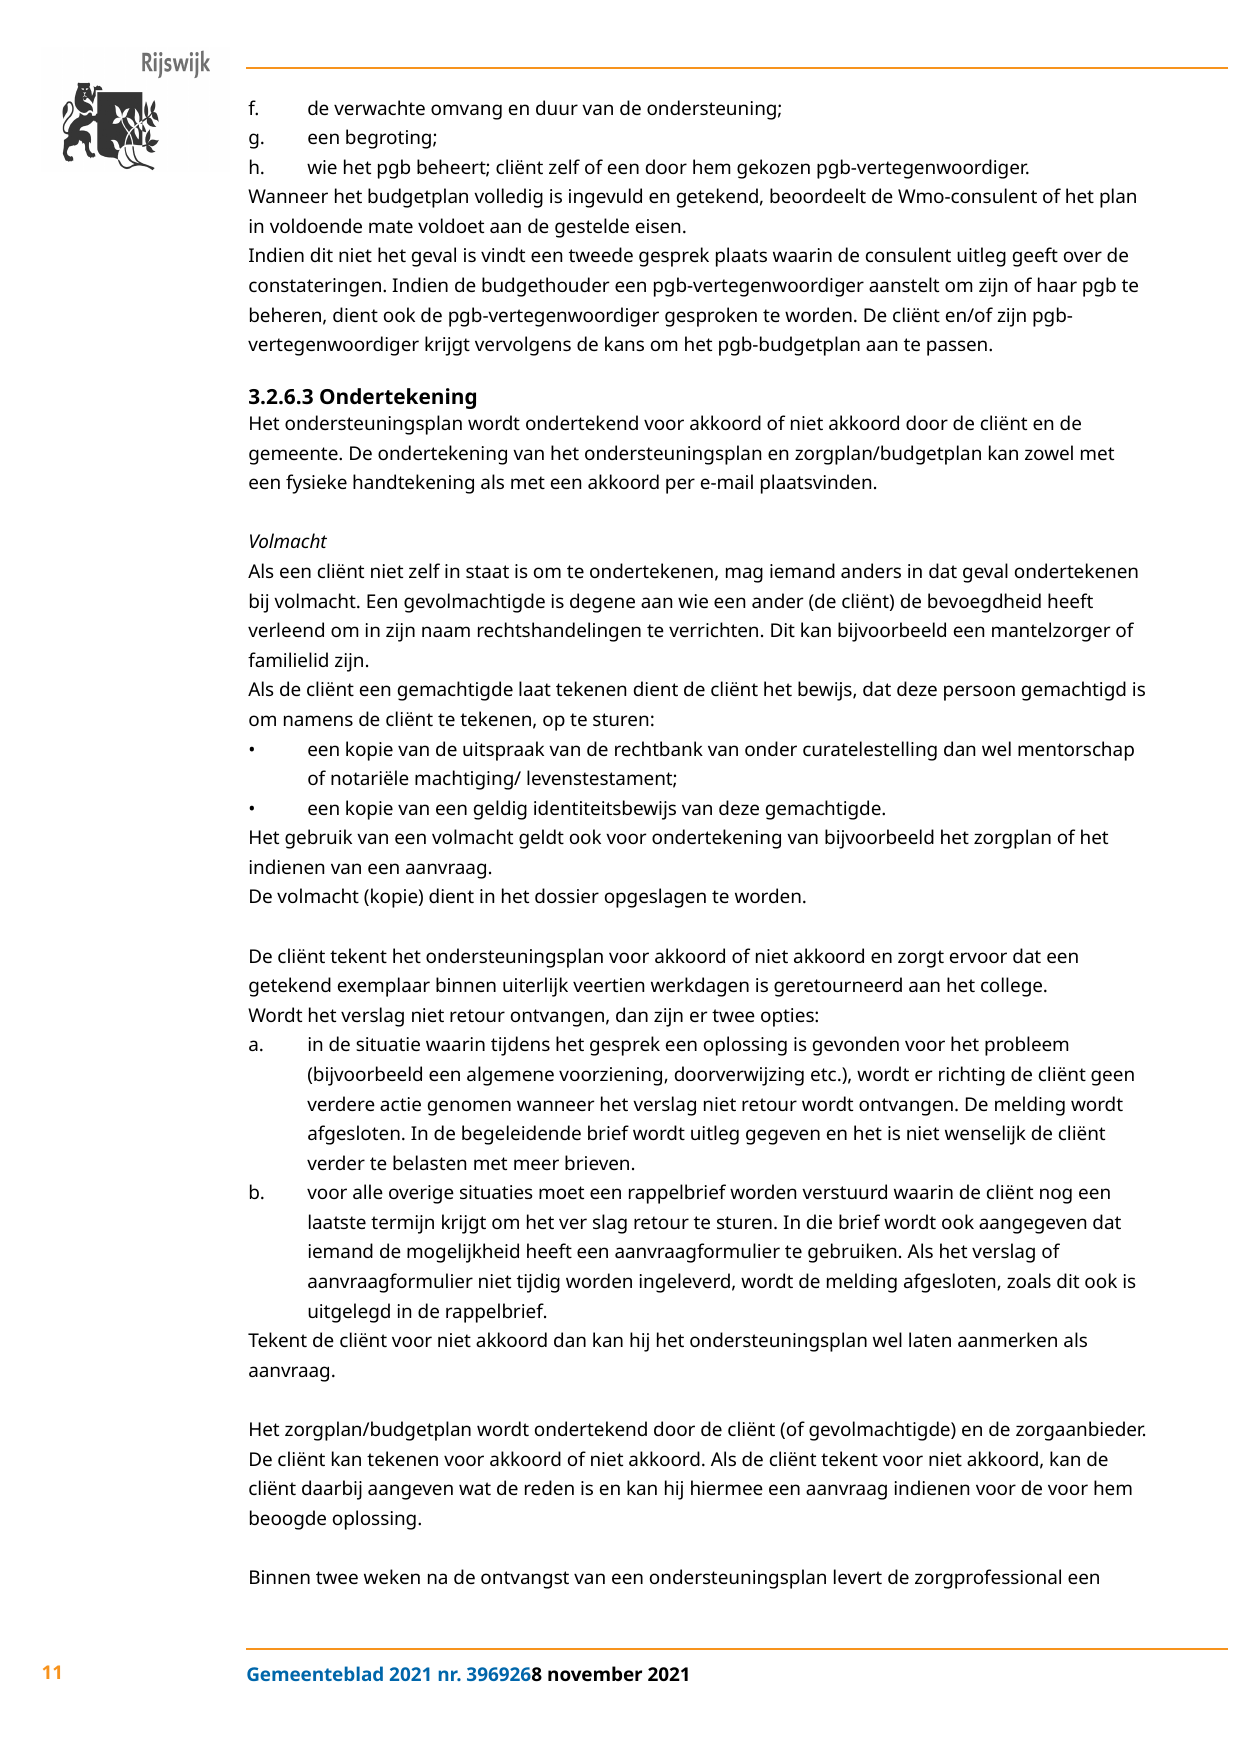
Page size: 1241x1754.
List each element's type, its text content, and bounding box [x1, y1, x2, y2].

text De cliënt tekent het ondersteuningsplan voor akkoord of niet akkoord en zorgt ervoor dat een getekend exemplaar binnen uiterlijk veertien werkdagen is geretourneerd aan het college. [248, 943, 1152, 998]
text De volmacht (kopie) dient in het dossier opgeslagen te worden. [248, 884, 1152, 909]
text Indien dit niet het geval is vindt een tweede gesprek plaats waarin de consulent uitleg geeft over de constateringen. Indien de budgethouder een pgb-vertegenwoordiger aanstelt om zijn of haar pgb te beheren, dient ook de pgb-vertegenwoordiger gesproken te worden. De cliënt en/of zijn pgb-vertegenwoordiger krijgt vervolgens de kans om het pgb-budgetplan aan te passen. [248, 243, 1152, 357]
text Als een cliënt niet zelf in staat is om te ondertekenen, mag iemand anders in dat geval ondertekenen bij volmacht. Een gevolmachtigde is degene aan wie een ander (de cliënt) de bevoegdheid heeft verleend om in zijn naam rechtshandelingen te verrichten. Dit kan bijvoorbeeld een mantelzorger of familielid zijn. [248, 558, 1152, 673]
text Volmacht [248, 529, 1152, 554]
list de verwachte omvang en duur van de ondersteuning; [248, 95, 1152, 121]
text Binnen twee weken na de ontvangst van een ondersteuningsplan levert de zorgprofessional een [248, 1564, 1152, 1590]
list voor alle overige situaties moet een rappelbrief worden verstuurd waarin de cliënt nog een laatste termijn krijgt om het ver slag retour te sturen. In die brief wordt ook aangegeven dat iemand de mogelijkheid heeft een aanvraagformulier te gebruiken. Als het verslag of aanvraagformulier niet tijdig worden ingeleverd, wordt de melding afgesloten, zoals dit ook is uitgelegd in de rappelbrief. [248, 1179, 1152, 1323]
text Tekent de cliënt voor niet akkoord dan kan hij het ondersteuningsplan wel laten aanmerken als aanvraag. [248, 1327, 1152, 1383]
text Het gebruik van een volmacht geldt ook voor ondertekening van bijvoorbeeld het zorgplan of het indienen van een aanvraag. [248, 824, 1152, 880]
text 3.2.6.3 Ondertekening [248, 382, 1152, 410]
text Het zorgplan/budgetplan wordt ondertekend door de cliënt (of gevolmachtigde) en de zorgaanbieder. De cliënt kan tekenen voor akkoord of niet akkoord. Als de cliënt tekent voor niet akkoord, kan de cliënt daarbij aangeven wat de reden is en kan hij hiermee een aanvraag indienen voor de voor hem beoogde oplossing. [248, 1416, 1152, 1531]
text Als de cliënt een gemachtigde laat tekenen dient de cliënt het bewijs, dat deze persoon gemachtigd is om namens de cliënt te tekenen, op te sturen: [248, 677, 1152, 732]
list een kopie van de uitspraak van de rechtbank van onder curatelestelling dan wel mentorschap of notariële machtiging/ levenstestament; [248, 736, 1152, 791]
text Het ondersteuningsplan wordt ondertekend voor akkoord of niet akkoord door de cliënt en de gemeente. De ondertekening van het ondersteuningsplan en zorgplan/budgetplan kan zowel met een fysieke handtekening als met een akkoord per e-mail plaatsvinden. [248, 410, 1152, 495]
list in de situatie waarin tijdens het gesprek een oplossing is gevonden voor het probleem (bijvoorbeeld een algemene voorziening, doorverwijzing etc.), wordt er richting de cliënt geen verdere actie genomen wanneer het verslag niet retour wordt ontvangen. De melding wordt afgesloten. In de begeleidende brief wordt uitleg gegeven en het is niet wenselijk de cliënt verder te belasten met meer brieven. [248, 1032, 1152, 1176]
text Wanneer het budgetplan volledig is ingevuld en getekend, beoordeelt de Wmo-consulent of het plan in voldoende mate voldoet aan de gestelde eisen. [248, 183, 1152, 239]
list wie het pgb beheert; cliënt zelf of een door hem gekozen pgb-vertegenwoordiger. [248, 154, 1152, 180]
text Wordt het verslag niet retour ontvangen, dan zijn er twee opties: [248, 1002, 1152, 1028]
picture [41, 47, 231, 172]
list een kopie van een geldig identiteitsbewijs van deze gemachtigde. [248, 795, 1152, 821]
list een begroting; [248, 124, 1152, 150]
